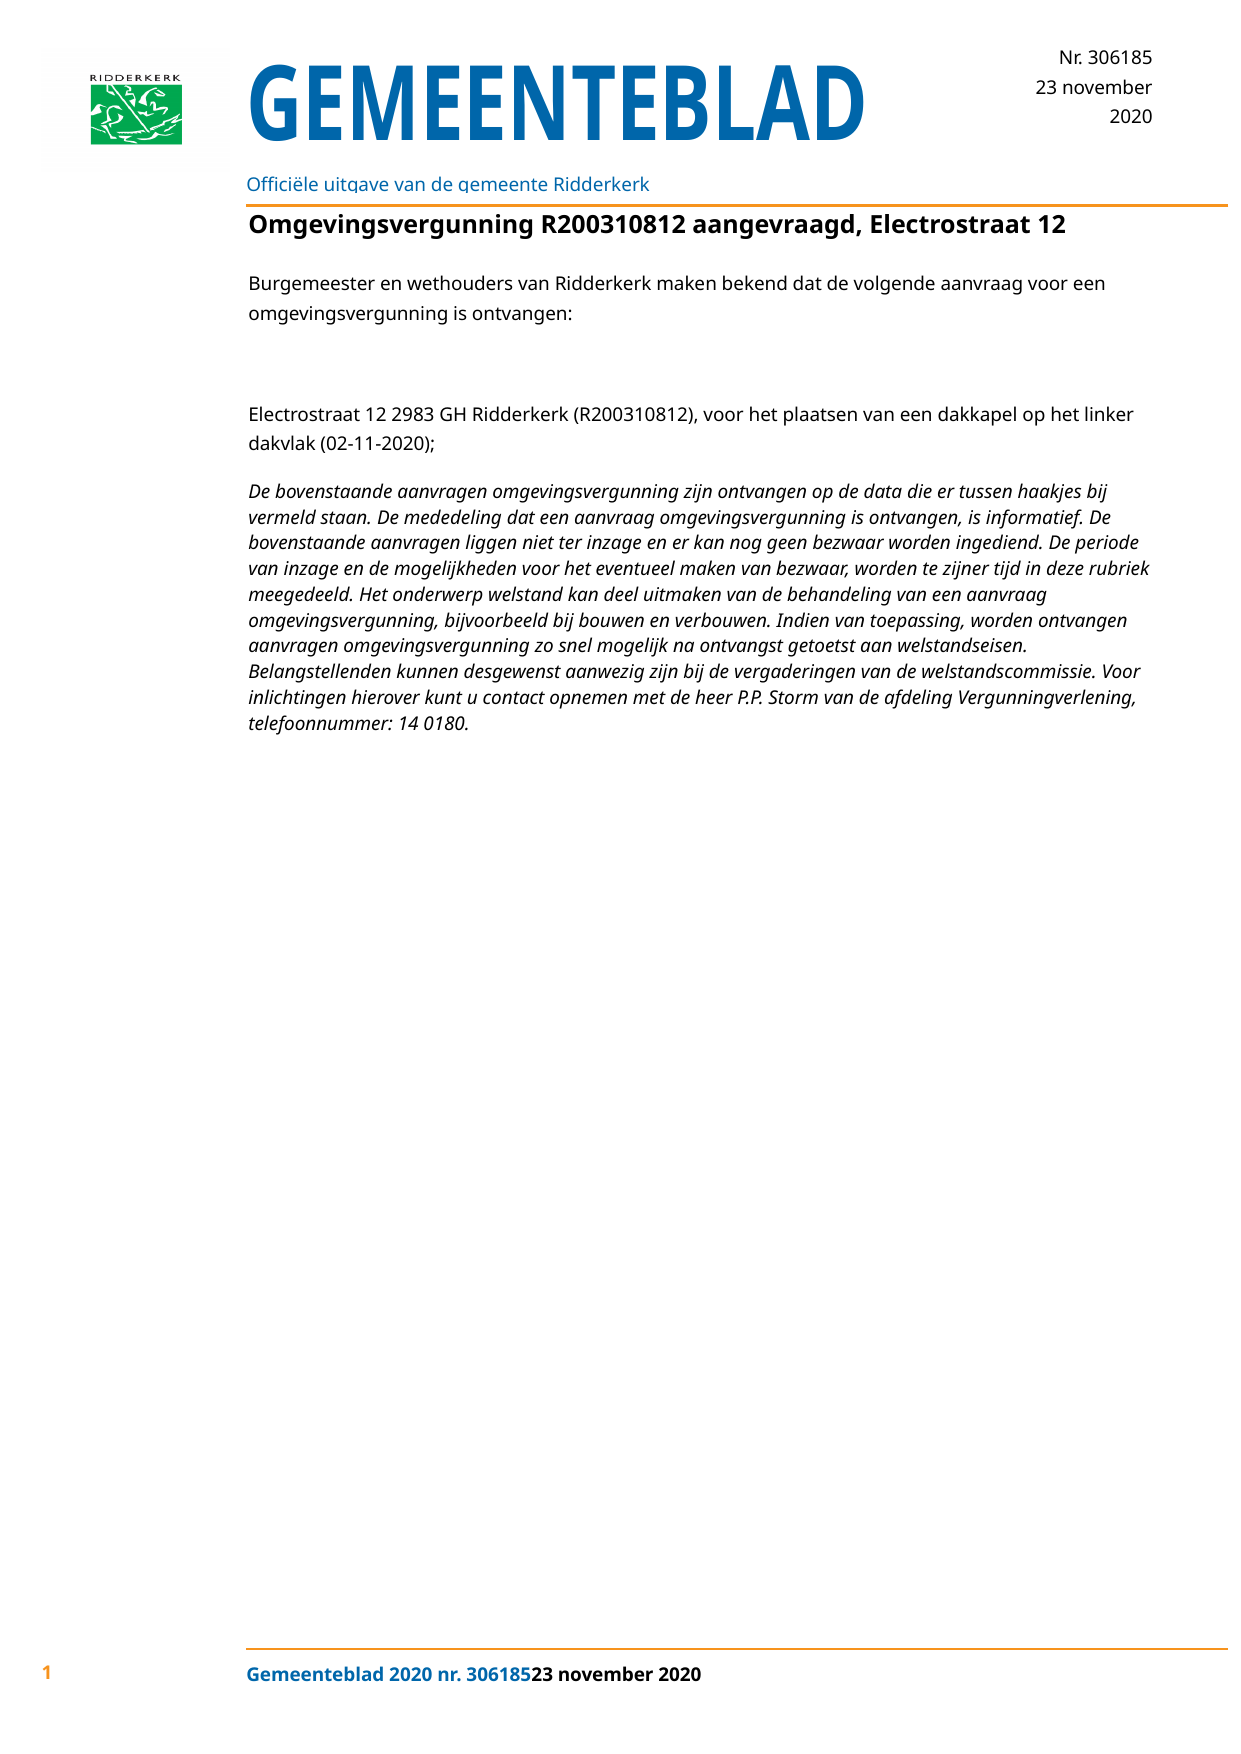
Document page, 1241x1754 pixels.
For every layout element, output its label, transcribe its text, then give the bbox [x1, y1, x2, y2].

picture [41, 47, 231, 172]
text Electrostraat 12 2983 GH Ridderkerk (R200310812), voor het plaatsen van een dakkapel op het linker dakvlak (02-11-2020); [248, 401, 1152, 456]
text De bovenstaande aanvragen omgevingsvergunning zijn ontvangen op de data die er tussen haakjes bij vermeld staan. De mededeling dat een aanvraag omgevingsvergunning is ontvangen, is informatief. De bovenstaande aanvragen liggen niet ter inzage en er kan nog geen bezwaar worden ingediend. De periode van inzage en de mogelijkheden voor het eventueel maken van bezwaar, worden te zijner tijd in deze rubriek meegedeeld. Het onderwerp welstand kan deel uitmaken van de behandeling van een aanvraag omgevingsvergunning, bijvoorbeeld bij bouwen en verbouwen. Indien van toepassing, worden ontvangen aanvragen omgevingsvergunning zo snel mogelijk na ontvangst getoetst aan welstandseisen. Belangstellenden kunnen desgewenst aanwezig zijn bij de vergaderingen van de welstandscommissie. Voor inlichtingen hierover kunt u contact opnemen met de heer P.P. Storm van de afdeling Vergunningverlening, telefoonnummer: 14 0180. [248, 478, 1152, 735]
text Burgemeester en wethouders van Ridderkerk maken bekend dat de volgende aanvraag voor een omgevingsvergunning is ontvangen: [248, 270, 1152, 326]
text Omgevingsvergunning R200310812 aangevraagd, Electrostraat 12 [248, 207, 1152, 241]
